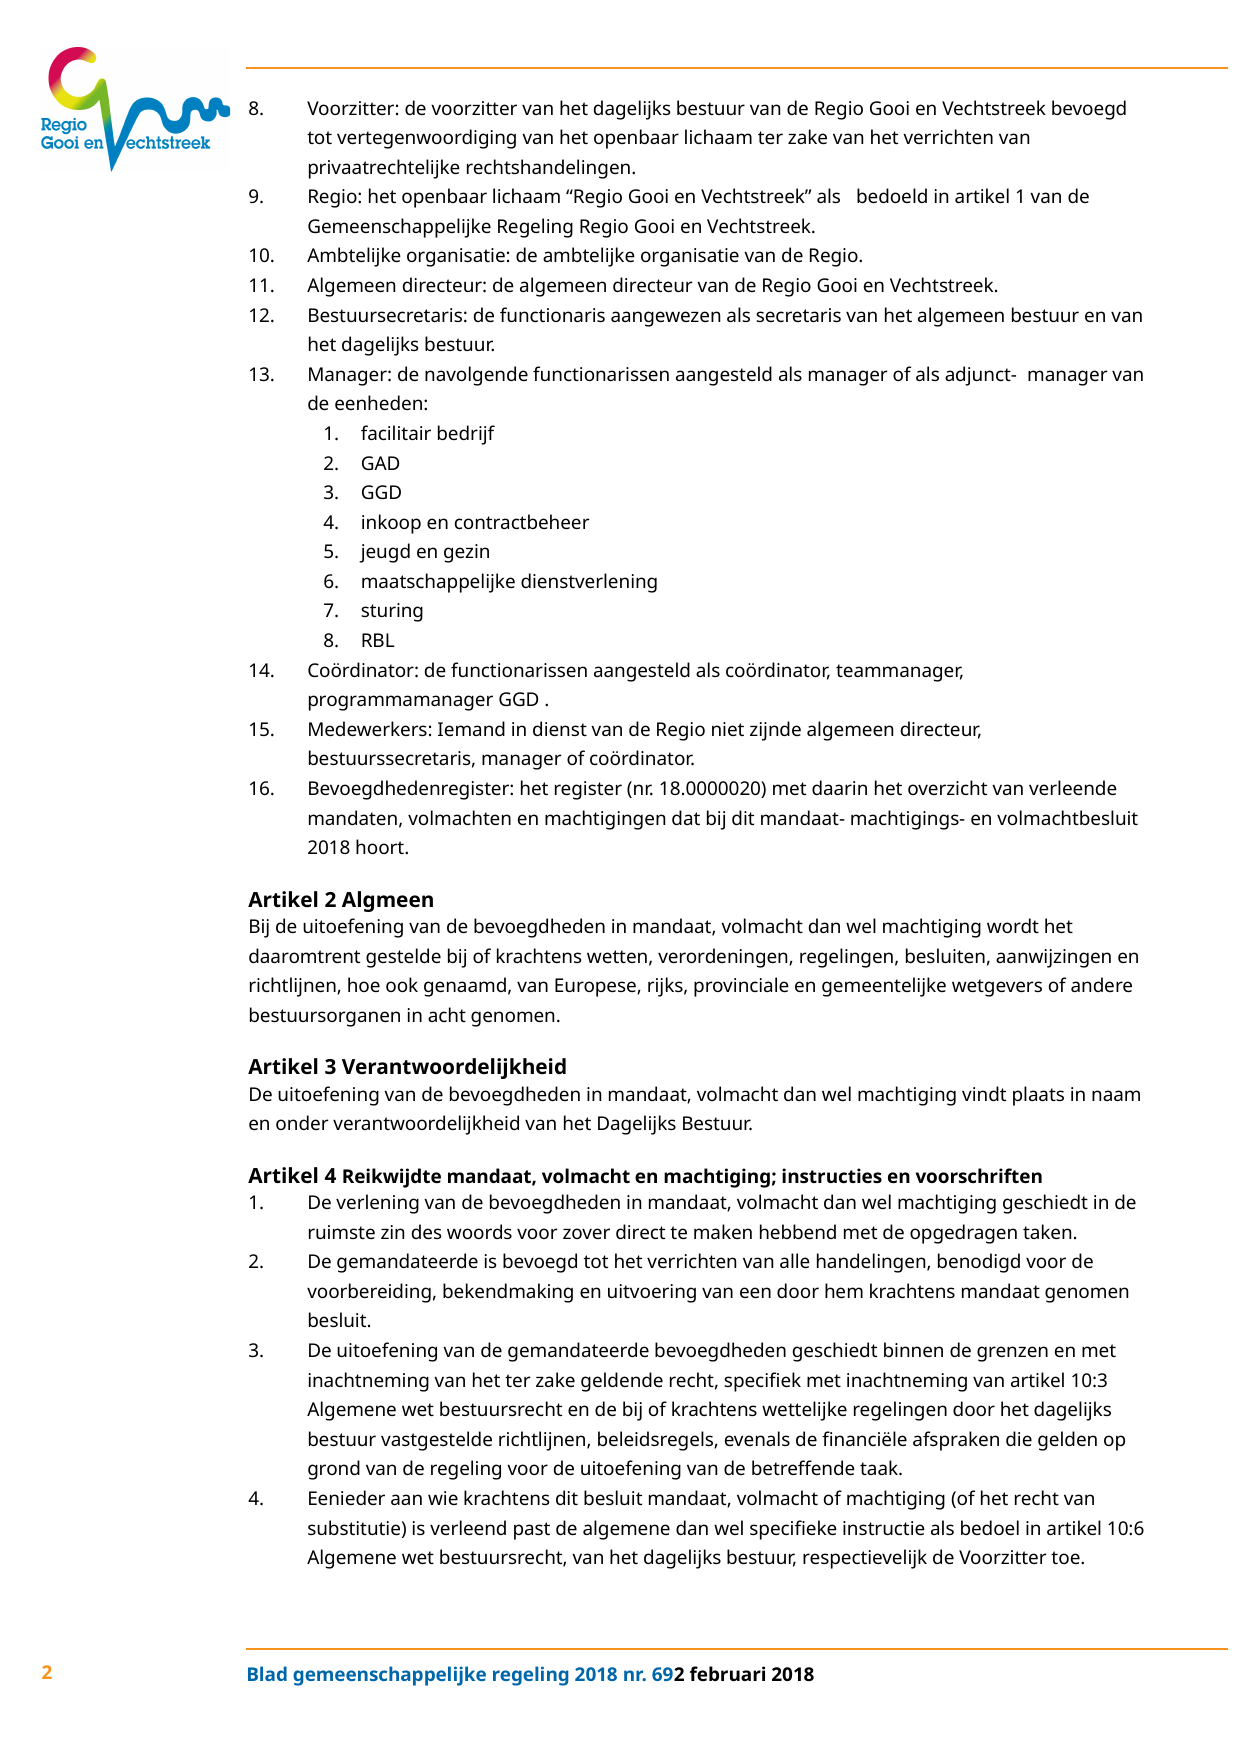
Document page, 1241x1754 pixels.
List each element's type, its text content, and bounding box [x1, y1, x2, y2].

list facilitair bedrijf [323, 420, 1152, 446]
text Bij de uitoefening van de bevoegdheden in mandaat, volmacht dan wel machtiging wordt het daaromtrent gestelde bij of krachtens wetten, verordeningen, regelingen, besluiten, aanwijzingen en richtlijnen, hoe ook genaamd, van Europese, rijks, provinciale en gemeentelijke wetgevers of andere bestuursorganen in acht genomen. [248, 913, 1152, 1028]
list De gemandateerde is bevoegd tot het verrichten van alle handelingen, benodigd voor de voorbereiding, bekendmaking en uitvoering van een door hem krachtens mandaat genomen besluit. [248, 1248, 1152, 1333]
list Bevoegdhedenregister: het register (nr. 18.0000020) met daarin het overzicht van verleende mandaten, volmachten en machtigingen dat bij dit mandaat- machtigings- en volmachtbesluit 2018 hoort. [248, 775, 1152, 860]
text Artikel 4 Reikwijdte mandaat, volmacht en machtiging; instructies en voorschriften [248, 1161, 1152, 1189]
list jeugd en gezin [323, 538, 1152, 564]
list Algemeen directeur: de algemeen directeur van de Regio Gooi en Vechtstreek. [248, 272, 1152, 298]
list Regio: het openbaar lichaam “Regio Gooi en Vechtstreek” als bedoeld in artikel 1 van de Gemeenschappelijke Regeling Regio Gooi en Vechtstreek. [248, 183, 1152, 239]
list maatschappelijke dienstverlening [323, 568, 1152, 594]
list Manager: de navolgende functionarissen aangesteld als manager of als adjunct- manager van de eenheden: [248, 361, 1152, 416]
list Ambtelijke organisatie: de ambtelijke organisatie van de Regio. [248, 243, 1152, 268]
list RBL [323, 627, 1152, 653]
list De uitoefening van de gemandateerde bevoegdheden geschiedt binnen de grenzen en met inachtneming van het ter zake geldende recht, specifiek met inachtneming van artikel 10:3 Algemene wet bestuursrecht en de bij of krachtens wettelijke regelingen door het dagelijks bestuur vastgestelde richtlijnen, beleidsregels, evenals de financiële afspraken die gelden op grond van de regeling voor de uitoefening van de betreffende taak. [248, 1337, 1152, 1481]
list Coördinator: de functionarissen aangesteld als coördinator, teammanager, programmamanager GGD . [248, 657, 1152, 712]
list GAD [323, 450, 1152, 476]
picture [41, 47, 231, 172]
list De verlening van de bevoegdheden in mandaat, volmacht dan wel machtiging geschiedt in de ruimste zin des woords voor zover direct te maken hebbend met de opgedragen taken. [248, 1189, 1152, 1244]
list Eenieder aan wie krachtens dit besluit mandaat, volmacht of machtiging (of het recht van substitutie) is verleend past de algemene dan wel specifieke instructie als bedoel in artikel 10:6 Algemene wet bestuursrecht, van het dagelijks bestuur, respectievelijk de Voorzitter toe. [248, 1485, 1152, 1570]
text De uitoefening van de bevoegdheden in mandaat, volmacht dan wel machtiging vindt plaats in naam en onder verantwoordelijkheid van het Dagelijks Bestuur. [248, 1081, 1152, 1136]
picture [113, 110, 231, 172]
list inkoop en contractbeheer [323, 509, 1152, 535]
list GGD [323, 479, 1152, 505]
list sturing [323, 598, 1152, 623]
text Artikel 3 Verantwoordelijkheid [248, 1052, 1152, 1081]
list Voorzitter: de voorzitter van het dagelijks bestuur van de Regio Gooi en Vechtstreek bevoegd tot vertegenwoordiging van het openbaar lichaam ter zake van het verrichten van privaatrechtelijke rechtshandelingen. [248, 95, 1152, 180]
text Artikel 2 Algmeen [248, 885, 1152, 913]
list Medewerkers: Iemand in dienst van de Regio niet zijnde algemeen directeur, bestuurssecretaris, manager of coördinator. [248, 716, 1152, 771]
list Bestuursecretaris: de functionaris aangewezen als secretaris van het algemeen bestuur en van het dagelijks bestuur. [248, 302, 1152, 357]
